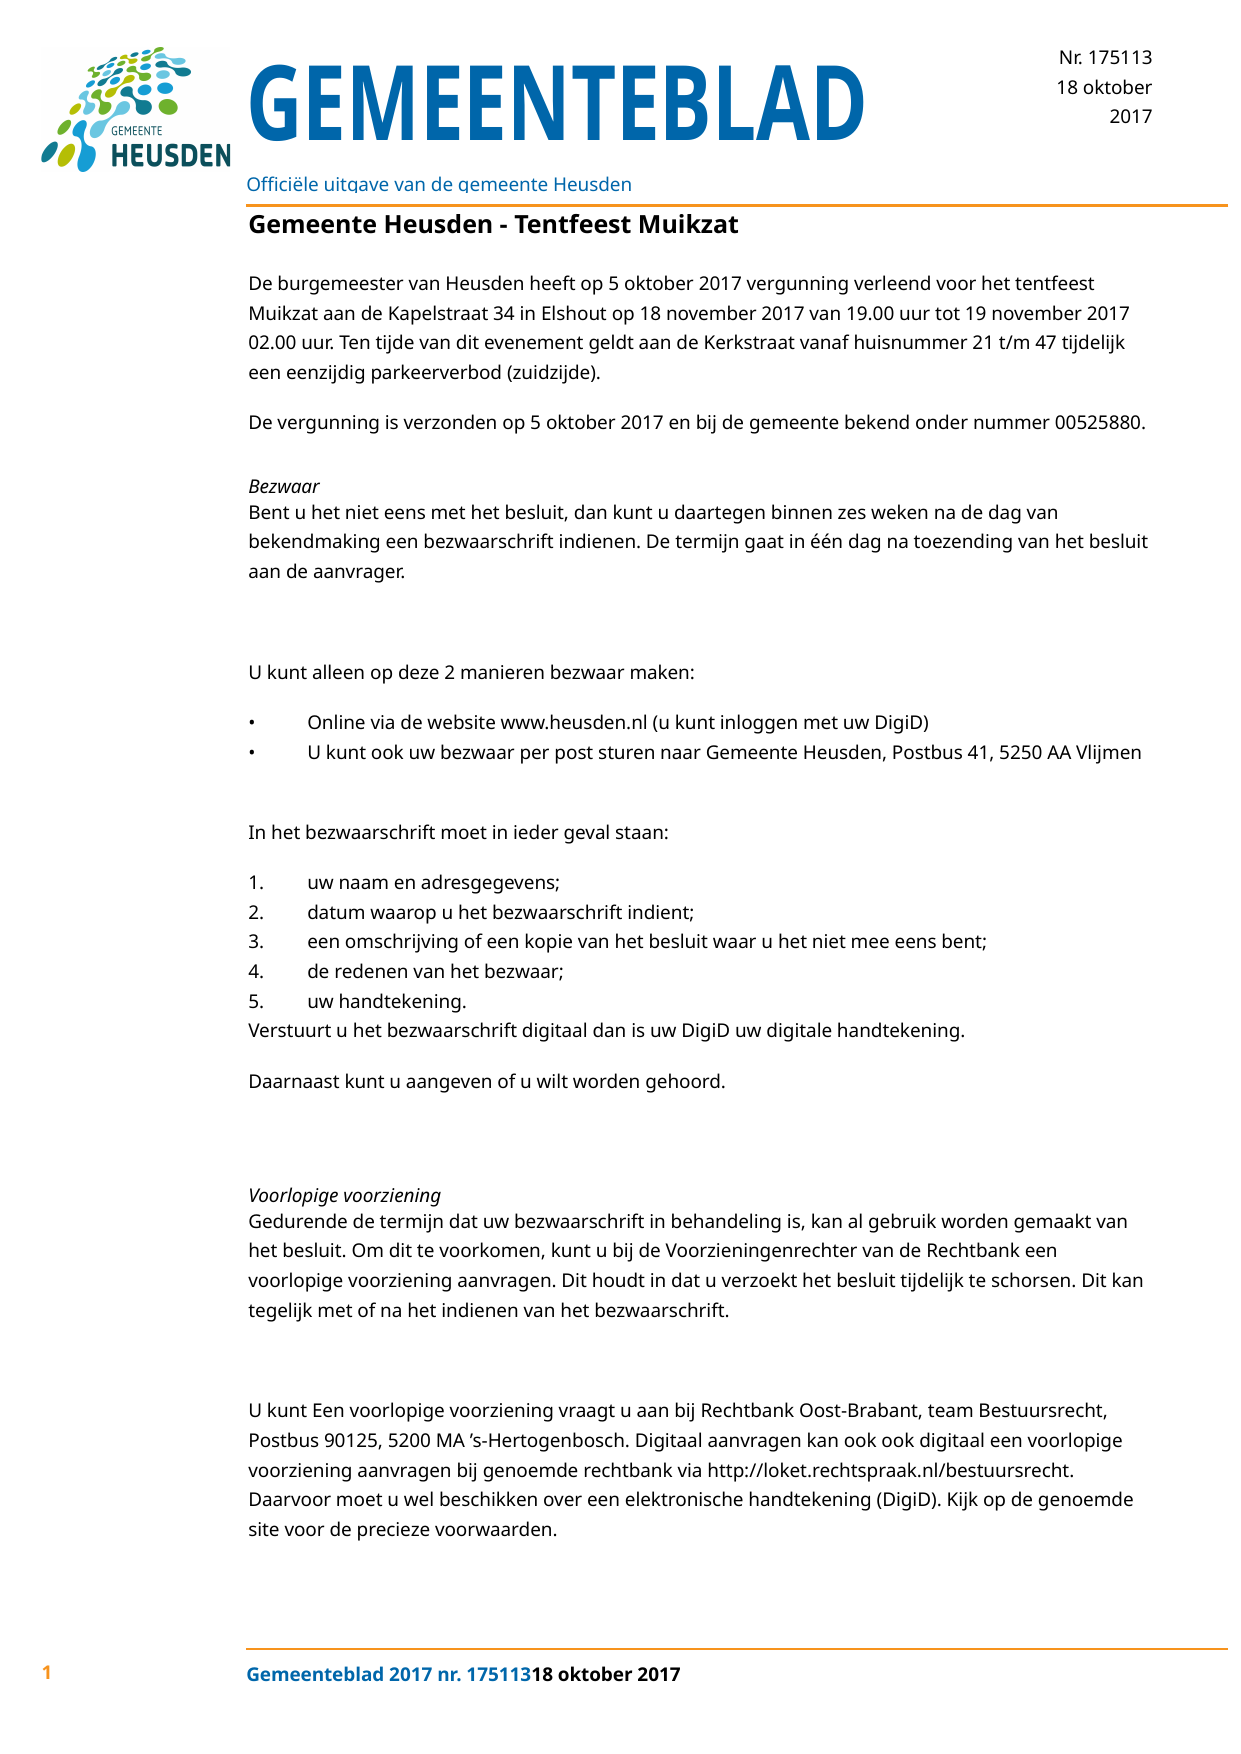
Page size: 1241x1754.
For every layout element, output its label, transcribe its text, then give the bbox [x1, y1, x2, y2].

text Bent u het niet eens met het besluit, dan kunt u daartegen binnen zes weken na de dag van bekendmaking een bezwaarschrift indienen. De termijn gaat in één dag na toezending van het besluit aan de aanvrager. [248, 499, 1152, 584]
text U kunt alleen op deze 2 manieren bezwaar maken: [248, 659, 1152, 685]
picture [41, 47, 231, 172]
text In het bezwaarschrift moet in ieder geval staan: [248, 819, 1152, 845]
text Daarnaast kunt u aangeven of u wilt worden gehoord. [248, 1068, 1152, 1094]
text U kunt Een voorlopige voorziening vraagt u aan bij Rechtbank Oost-Brabant, team Bestuursrecht, Postbus 90125, 5200 MA ’s-Hertogenbosch. Digitaal aanvragen kan ook ook digitaal een voorlopige voorziening aanvragen bij genoemde rechtbank via http://loket.rechtspraak.nl/bestuursrecht. Daarvoor moet u wel beschikken over een elektronische handtekening (DigiD). Kijk op de genoemde site voor de precieze voorwaarden. [248, 1398, 1152, 1542]
list U kunt ook uw bezwaar per post sturen naar Gemeente Heusden, Postbus 41, 5250 AA Vlijmen [248, 739, 1152, 765]
text Gemeente Heusden - Tentfeest Muikzat [248, 207, 1152, 241]
list de redenen van het bezwaar; [248, 958, 1152, 984]
text Verstuurt u het bezwaarschrift digitaal dan is uw DigiD uw digitale handtekening. [248, 1017, 1152, 1043]
list uw handtekening. [248, 988, 1152, 1014]
list Online via de website www.heusden.nl (u kunt inloggen met uw DigiD) [248, 709, 1152, 735]
text De vergunning is verzonden op 5 oktober 2017 en bij de gemeente bekend onder nummer 00525880. [248, 409, 1152, 435]
text Voorlopige voorziening [248, 1182, 1152, 1208]
text Gedurende de termijn dat uw bezwaarschrift in behandeling is, kan al gebruik worden gemaakt van het besluit. Om dit te voorkomen, kunt u bij de Voorzieningenrechter van de Rechtbank een voorlopige voorziening aanvragen. Dit houdt in dat u verzoekt het besluit tijdelijk te schorsen. Dit kan tegelijk met of na het indienen van het bezwaarschrift. [248, 1208, 1152, 1322]
list een omschrijving of een kopie van het besluit waar u het niet mee eens bent; [248, 929, 1152, 954]
text De burgemeester van Heusden heeft op 5 oktober 2017 vergunning verleend voor het tentfeest Muikzat aan de Kapelstraat 34 in Elshout op 18 november 2017 van 19.00 uur tot 19 november 2017 02.00 uur. Ten tijde van dit evenement geldt aan de Kerkstraat vanaf huisnummer 21 t/m 47 tijdelijk een eenzijdig parkeerverbod (zuidzijde). [248, 270, 1152, 385]
list uw naam en adresgegevens; [248, 869, 1152, 895]
text Bezwaar [248, 473, 1152, 499]
list datum waarop u het bezwaarschrift indient; [248, 899, 1152, 925]
